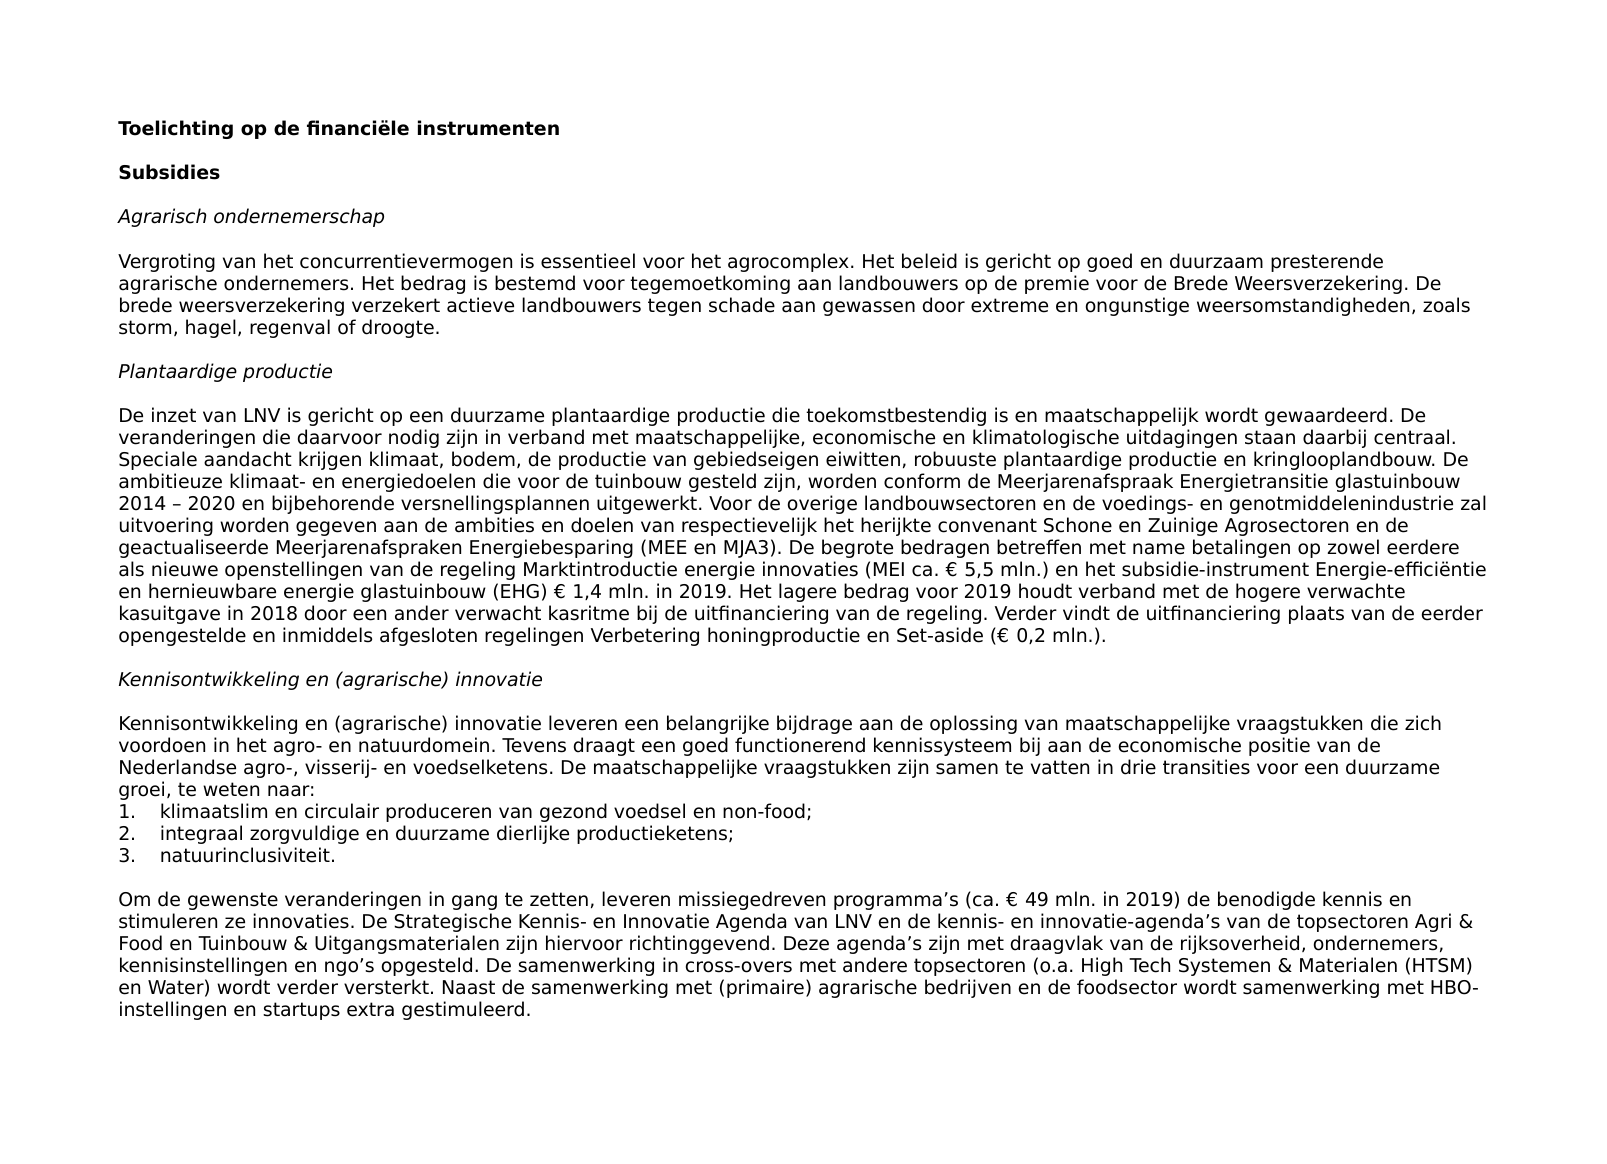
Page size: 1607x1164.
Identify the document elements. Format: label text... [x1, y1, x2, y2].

text Om de gewenste veranderingen in gang te zetten, leveren missiegedreven programma’s (ca. € 49 mln. in 2019) de benodigde kennis en stimuleren ze innovaties. De Strategische Kennis- en Innovatie Agenda van LNV en de kennis- en innovatie-agenda’s van de topsectoren Agri & Food en Tuinbouw & Uitgangsmaterialen zijn hiervoor richtinggevend. Deze agenda’s zijn met draagvlak van de rijksoverheid, ondernemers, kennisinstellingen en ngo’s opgesteld. De samenwerking in cross-overs met andere topsectoren (o.a. High Tech Systemen & Materialen (HTSM) en Water) wordt verder versterkt. Naast de samenwerking met (primaire) agrarische bedrijven en de foodsector wordt samenwerking met HBO-instellingen en startups extra gestimuleerd. [118, 889, 1488, 1021]
subtitle Subsidies [118, 162, 1488, 184]
subtitle Plantaardige productie [118, 361, 1488, 383]
text 2. integraal zorgvuldige en duurzame dierlijke productieketens; [118, 823, 1488, 845]
text 1. klimaatslim en circulair produceren van gezond voedsel en non-food; [118, 801, 1488, 823]
subtitle Toelichting op de financiële instrumenten [118, 118, 1488, 140]
text Vergroting van het concurrentievermogen is essentieel voor het agrocomplex. Het beleid is gericht op goed en duurzaam presterende agrarische ondernemers. Het bedrag is bestemd voor tegemoetkoming aan landbouwers op de premie voor de Brede Weersverzekering. De brede weersverzekering verzekert actieve landbouwers tegen schade aan gewassen door extreme en ongunstige weersomstandigheden, zoals storm, hagel, regenval of droogte. [118, 251, 1488, 338]
subtitle Agrarisch ondernemerschap [118, 206, 1488, 228]
text De inzet van LNV is gericht op een duurzame plantaardige productie die toekomstbestendig is en maatschappelijk wordt gewaardeerd. De veranderingen die daarvoor nodig zijn in verband met maatschappelijke, economische en klimatologische uitdagingen staan daarbij centraal. Speciale aandacht krijgen klimaat, bodem, de productie van gebiedseigen eiwitten, robuuste plantaardige productie en kringlooplandbouw. De ambitieuze klimaat- en energiedoelen die voor de tuinbouw gesteld zijn, worden conform de Meerjarenafspraak Energietransitie glastuinbouw 2014 – 2020 en bijbehorende versnellingsplannen uitgewerkt. Voor de overige landbouwsectoren en de voedings- en genotmiddelenindustrie zal uitvoering worden gegeven aan de ambities en doelen van respectievelijk het herijkte convenant Schone en Zuinige Agrosectoren en de geactualiseerde Meerjarenafspraken Energiebesparing (MEE en MJA3). De begrote bedragen betreffen met name betalingen op zowel eerdere als nieuwe openstellingen van de regeling Marktintroductie energie innovaties (MEI ca. € 5,5 mln.) en het subsidie-instrument Energie-efficiëntie en hernieuwbare energie glastuinbouw (EHG) € 1,4 mln. in 2019. Het lagere bedrag voor 2019 houdt verband met de hogere verwachte kasuitgave in 2018 door een ander verwacht kasritme bij de uitfinanciering van de regeling. Verder vindt de uitfinanciering plaats van de eerder opengestelde en inmiddels afgesloten regelingen Verbetering honingproductie en Set-aside (€ 0,2 mln.). [118, 405, 1488, 647]
text Kennisontwikkeling en (agrarische) innovatie leveren een belangrijke bijdrage aan de oplossing van maatschappelijke vraagstukken die zich voordoen in het agro- en natuurdomein. Tevens draagt een goed functionerend kennissysteem bij aan de economische positie van de Nederlandse agro-, visserij- en voedselketens. De maatschappelijke vraagstukken zijn samen te vatten in drie transities voor een duurzame groei, te weten naar: [118, 713, 1488, 801]
text 3. natuurinclusiviteit. [118, 845, 1488, 867]
subtitle Kennisontwikkeling en (agrarische) innovatie [118, 669, 1488, 691]
